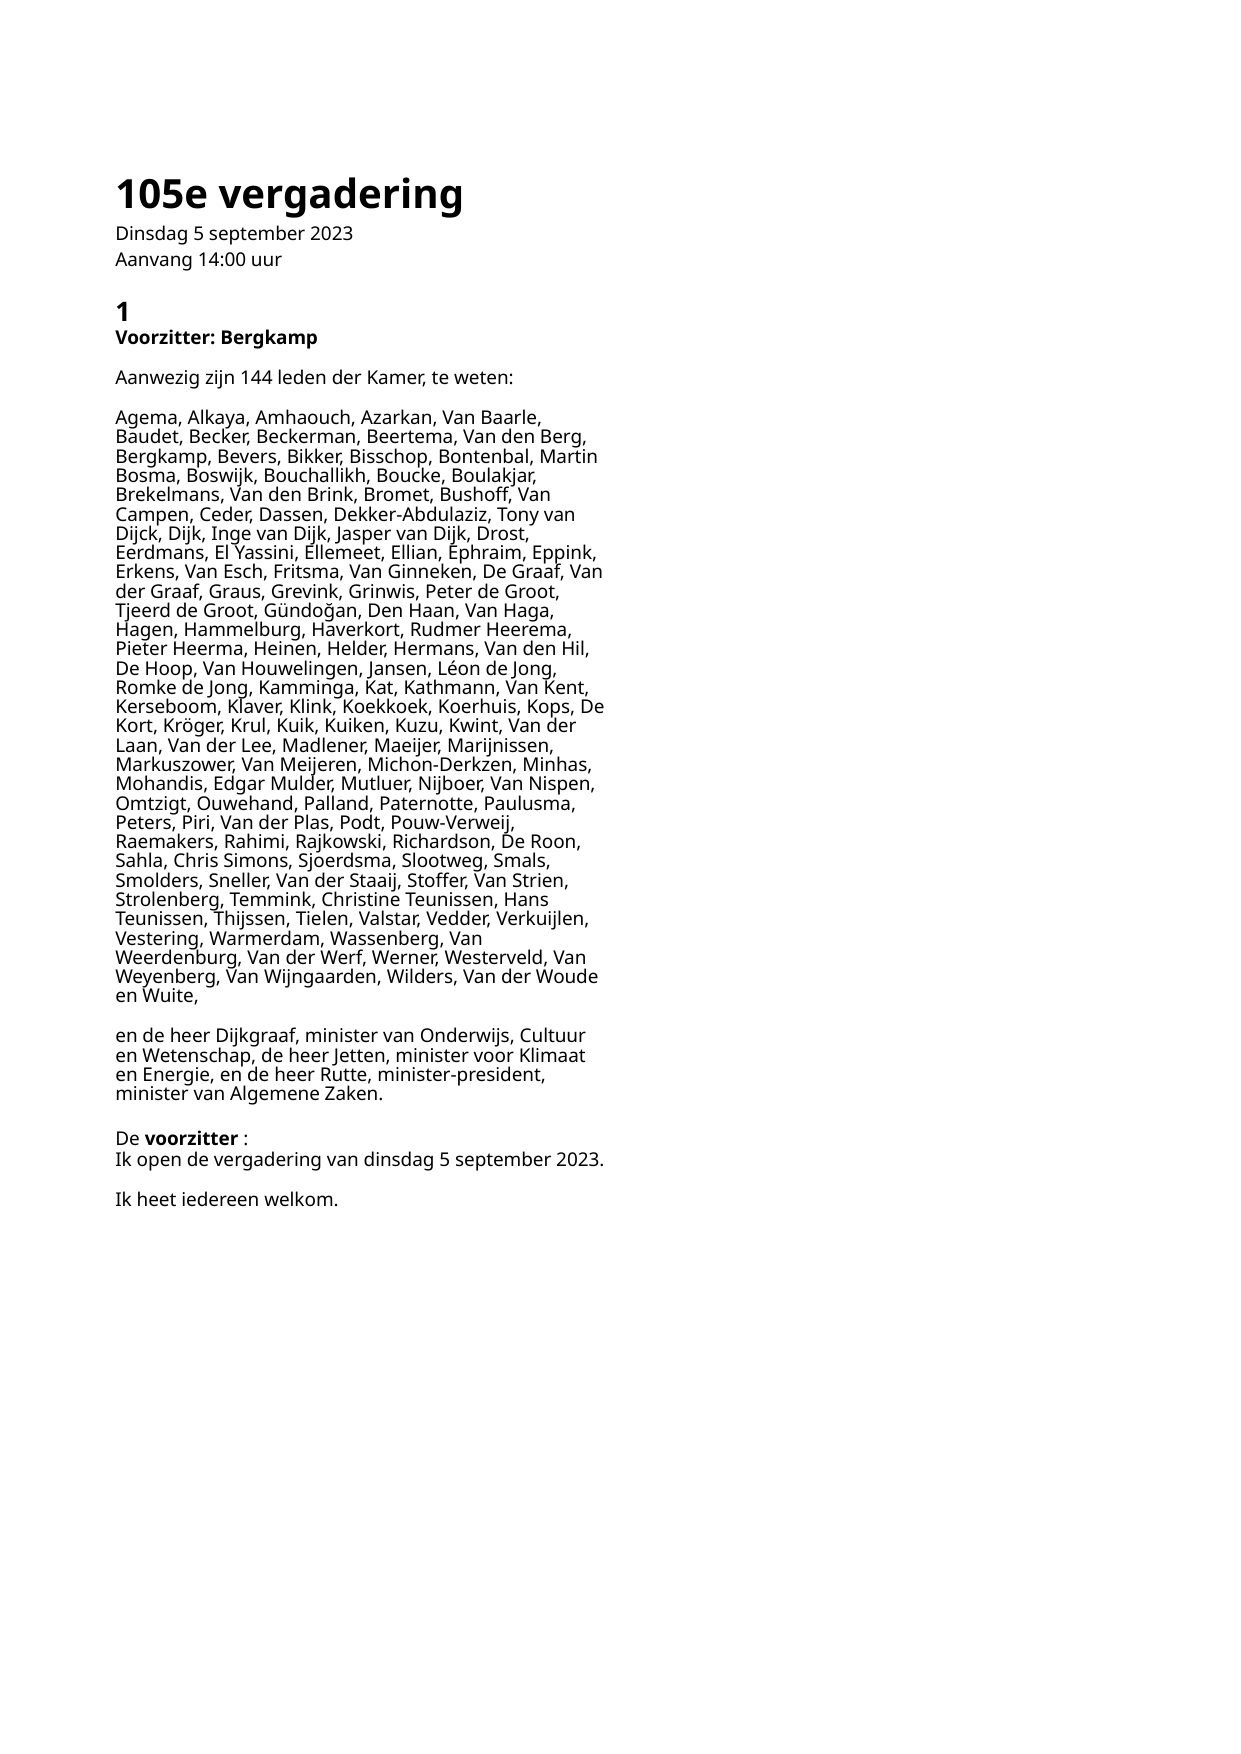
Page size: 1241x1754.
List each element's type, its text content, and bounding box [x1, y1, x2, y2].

text 1 [115, 292, 605, 329]
text De voorzitter : [115, 1125, 605, 1151]
text Dinsdag 5 september 2023 [115, 220, 605, 246]
text Ik heet iedereen welkom. [115, 1191, 605, 1210]
text en de heer Dijkgraaf, minister van Onderwijs, Cultuur en Wetenschap, de heer Jetten, minister voor Klimaat en Energie, en de heer Rutte, minister-president, minister van Algemene Zaken. [115, 1027, 605, 1104]
text Agema, Alkaya, Amhaouch, Azarkan, Van Baarle, Baudet, Becker, Beckerman, Beertema, Van den Berg, Bergkamp, Bevers, Bikker, Bisschop, Bontenbal, Martin Bosma, Boswijk, Bouchallikh, Boucke, Boulakjar, Brekelmans, Van den Brink, Bromet, Bushoff, Van Campen, Ceder, Dassen, Dekker-Abdulaziz, Tony van Dijck, Dijk, Inge van Dijk, Jasper van Dijk, Drost, Eerdmans, El Yassini, Ellemeet, Ellian, Ephraim, Eppink, Erkens, Van Esch, Fritsma, Van Ginneken, De Graaf, Van der Graaf, Graus, Grevink, Grinwis, Peter de Groot, Tjeerd de Groot, Gündoğan, Den Haan, Van Haga, Hagen, Hammelburg, Haverkort, Rudmer Heerema, Pieter Heerma, Heinen, Helder, Hermans, Van den Hil, De Hoop, Van Houwelingen, Jansen, Léon de Jong, Romke de Jong, Kamminga, Kat, Kathmann, Van Kent, Kerseboom, Klaver, Klink, Koekkoek, Koerhuis, Kops, De Kort, Kröger, Krul, Kuik, Kuiken, Kuzu, Kwint, Van der Laan, Van der Lee, Madlener, Maeijer, Marijnissen, Markuszower, Van Meijeren, Michon-Derkzen, Minhas, Mohandis, Edgar Mulder, Mutluer, Nijboer, Van Nispen, Omtzigt, Ouwehand, Palland, Paternotte, Paulusma, Peters, Piri, Van der Plas, Podt, Pouw-Verweij, Raemakers, Rahimi, Rajkowski, Richardson, De Roon, Sahla, Chris Simons, Sjoerdsma, Slootweg, Smals, Smolders, Sneller, Van der Staaij, Stoffer, Van Strien, Strolenberg, Temmink, Christine Teunissen, Hans Teunissen, Thijssen, Tielen, Valstar, Vedder, Verkuijlen, Vestering, Warmerdam, Wassenberg, Van Weerdenburg, Van der Werf, Werner, Westerveld, Van Weyenberg, Van Wijngaarden, Wilders, Van der Woude en Wuite, [115, 409, 605, 1007]
text Voorzitter: Bergkamp [115, 329, 605, 348]
text Ik open de vergadering van dinsdag 5 september 2023. [115, 1151, 605, 1170]
text Aanwezig zijn 144 leden der Kamer, te weten: [115, 369, 605, 388]
text 105e vergadering [115, 165, 605, 220]
text Aanvang 14:00 uur [115, 246, 605, 272]
